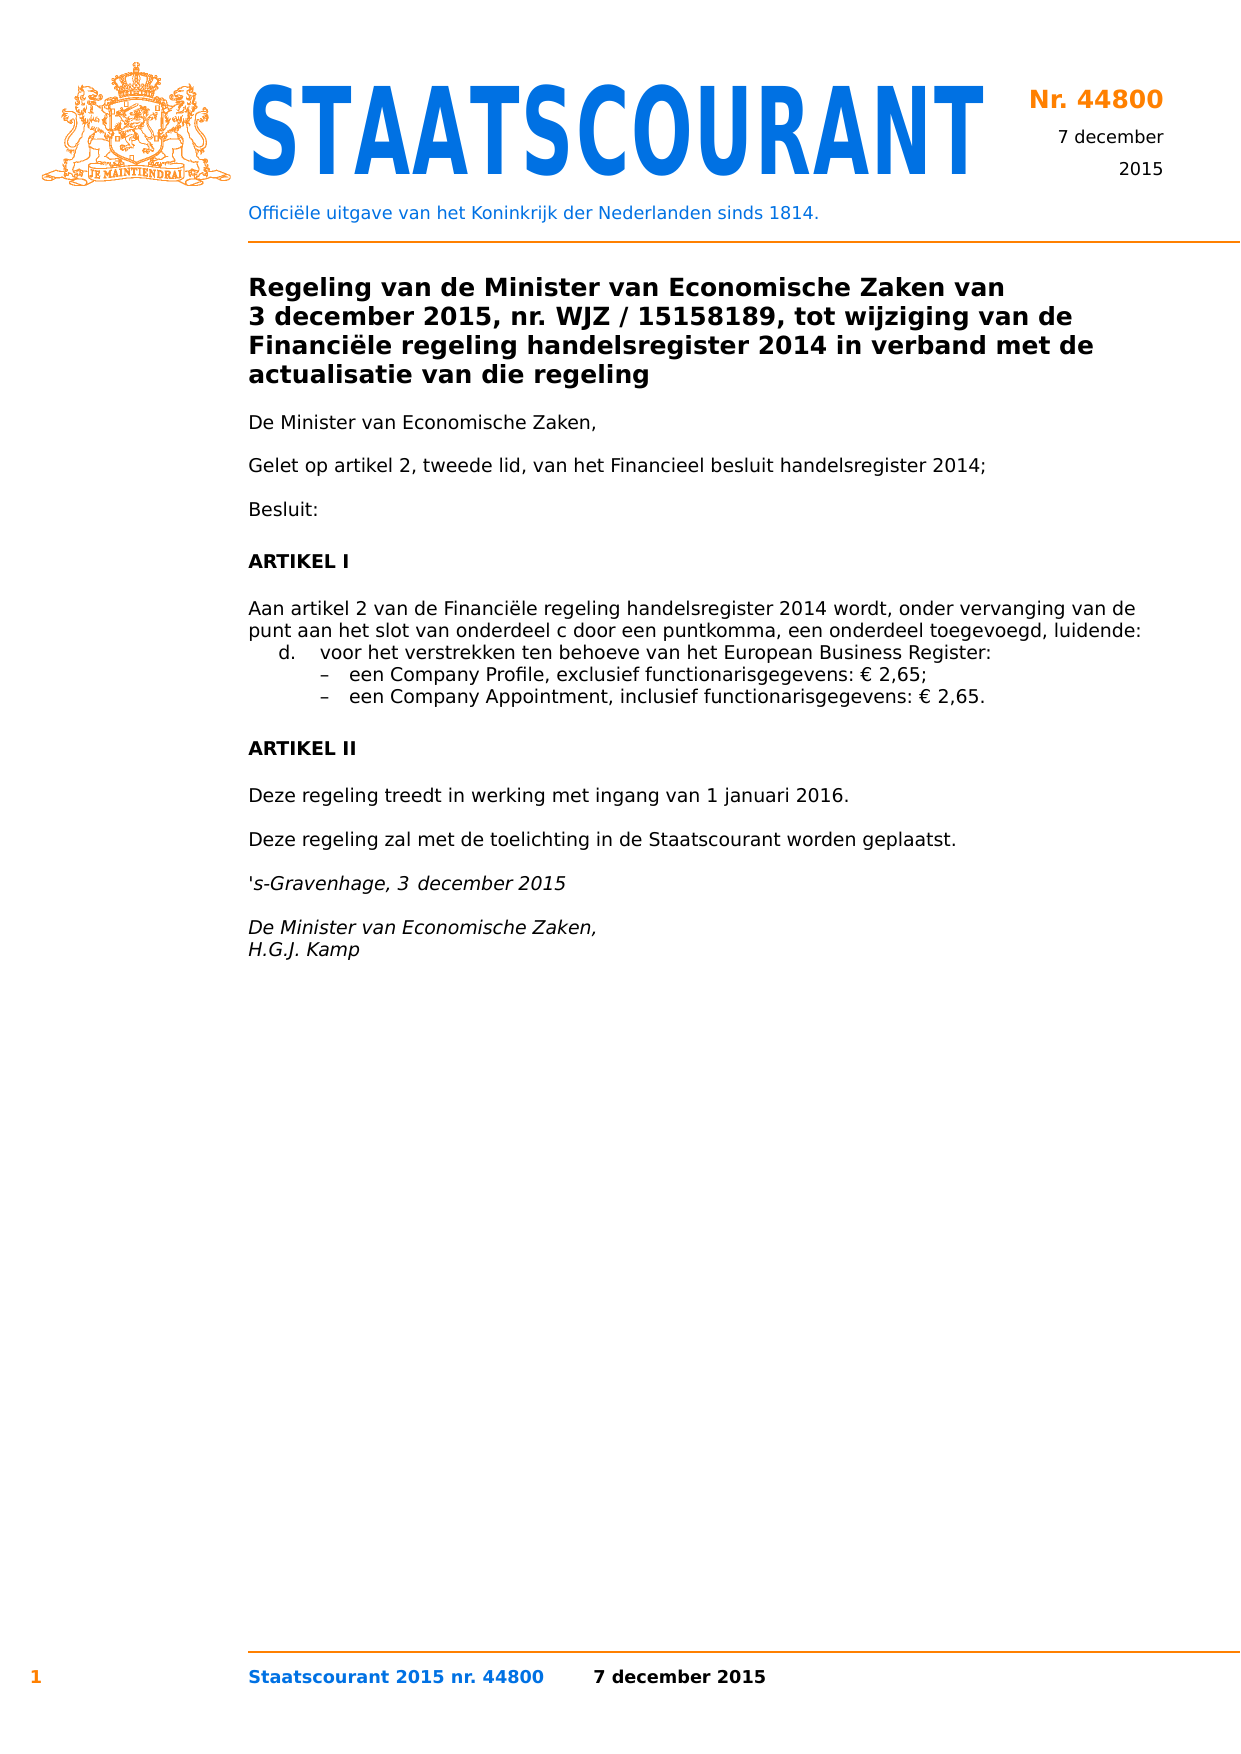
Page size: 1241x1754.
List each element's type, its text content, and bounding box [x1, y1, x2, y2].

text d. voor het verstrekken ten behoeve van het European Business Register: [278, 642, 1163, 664]
text Gelet op artikel 2, tweede lid, van het Financieel besluit handelsregister 2014; [248, 455, 1163, 477]
picture [41, 62, 231, 186]
text – een Company Profile, exclusief functionarisgegevens: € 2,65; [319, 664, 1163, 686]
text Aan artikel 2 van de Financiële regeling handelsregister 2014 wordt, onder vervanging van de punt aan het slot van onderdeel c door een puntkomma, een onderdeel toegevoegd, luidende: [248, 598, 1163, 642]
text Besluit: [248, 499, 1163, 521]
subtitle Regeling van de Minister van Economische Zaken van 3 december 2015, nr. WJZ / 15158189, tot wijziging van de Financiële regeling handelsregister 2014 in verband met de actualisatie van die regeling [248, 273, 1163, 390]
subtitle ARTIKEL I [248, 551, 1163, 573]
table_cell 7 december [998, 121, 1240, 153]
text – een Company Appointment, inclusief functionarisgegevens: € 2,65. [319, 686, 1163, 708]
text Deze regeling treedt in werking met ingang van 1 januari 2016. [248, 785, 1163, 807]
text Deze regeling zal met de toelichting in de Staatscourant worden geplaatst. [248, 829, 1163, 851]
subtitle ARTIKEL II [248, 738, 1163, 760]
table_cell 2015 [998, 153, 1240, 203]
table_header Nr. 44800 [998, 62, 1240, 121]
table_header [25, 62, 248, 241]
text 's-Gravenhage, 3 december 2015 [248, 873, 1163, 895]
table_cell Officiële uitgave van het Koninkrijk der Nederlanden sinds 1814. [248, 203, 1240, 241]
text De Minister van Economische Zaken, [248, 412, 1163, 433]
table_header STAATSCOURANT [248, 62, 998, 203]
text De Minister van Economische Zaken, H.G.J. Kamp [248, 917, 1163, 961]
